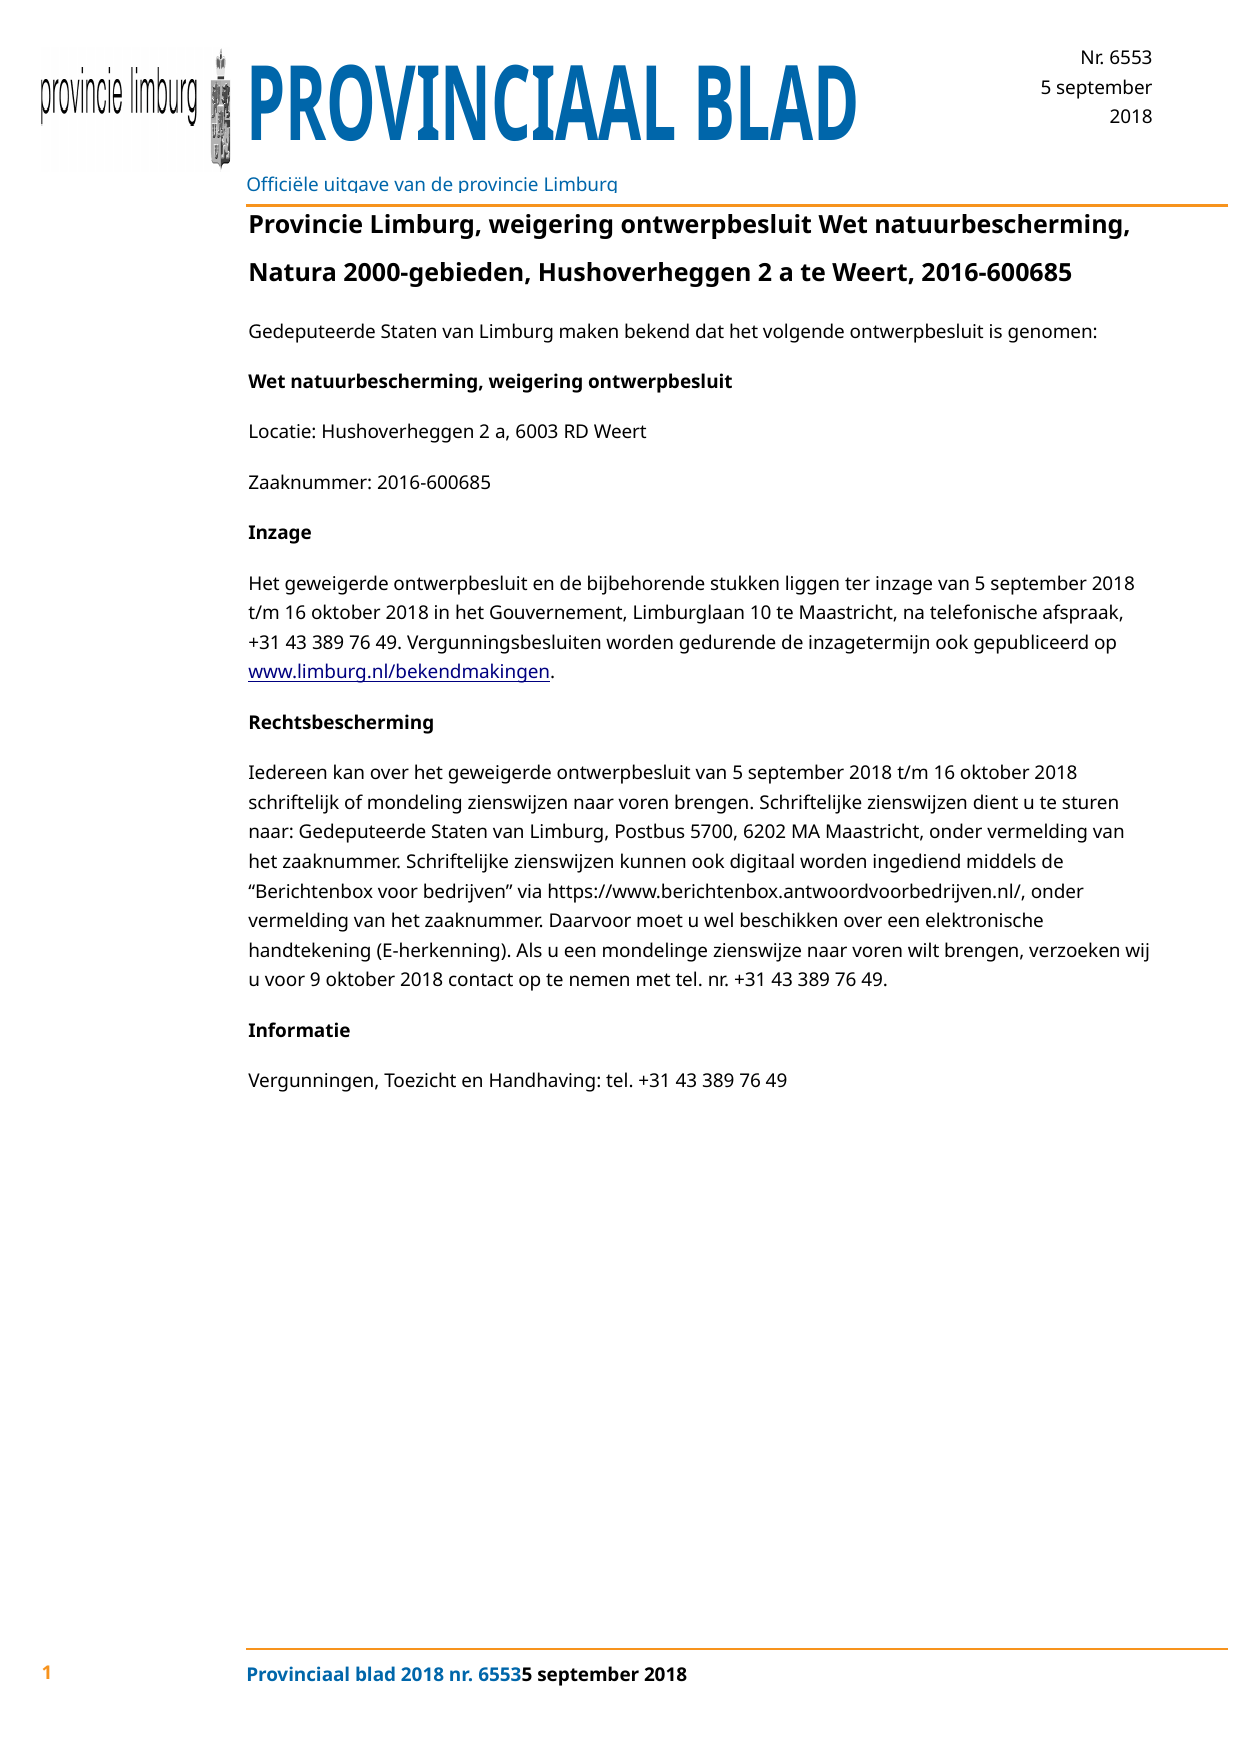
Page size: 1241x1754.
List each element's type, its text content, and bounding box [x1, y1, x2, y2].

text Inzage [248, 519, 1152, 545]
text Informatie [248, 1017, 1152, 1043]
text Zaaknummer: 2016-600685 [248, 469, 1152, 495]
text Het geweigerde ontwerpbesluit en de bijbehorende stukken liggen ter inzage van 5 september 2018 t/m 16 oktober 2018 in het Gouvernement, Limburglaan 10 te Maastricht, na telefonische afspraak, +31 43 389 76 49. Vergunningsbesluiten worden gedurende de inzagetermijn ook gepubliceerd op www.limburg.nl/bekendmakingen. [248, 570, 1152, 684]
text Locatie: Hushoverheggen 2 a, 6003 RD Weert [248, 419, 1152, 444]
text Gedeputeerde Staten van Limburg maken bekend dat het volgende ontwerpbesluit is genomen: [248, 318, 1152, 344]
text Provincie Limburg, weigering ontwerpbesluit Wet natuurbescherming, Natura 2000-gebieden, Hushoverheggen 2 a te Weert, 2016-600685 [248, 207, 1152, 288]
text Wet natuurbescherming, weigering ontwerpbesluit [248, 368, 1152, 394]
text Iedereen kan over het geweigerde ontwerpbesluit van 5 september 2018 t/m 16 oktober 2018 schriftelijk of mondeling zienswijzen naar voren brengen. Schriftelijke zienswijzen dient u te sturen naar: Gedeputeerde Staten van Limburg, Postbus 5700, 6202 MA Maastricht, onder vermelding van het zaaknummer. Schriftelijke zienswijzen kunnen ook digitaal worden ingediend middels de “Berichtenbox voor bedrijven” via https://www.berichtenbox.antwoordvoorbedrijven.nl/, onder vermelding van het zaaknummer. Daarvoor moet u wel beschikken over een elektronische handtekening (E-herkenning). Als u een mondelinge zienswijze naar voren wilt brengen, verzoeken wij u voor 9 oktober 2018 contact op te nemen met tel. nr. +31 43 389 76 49. [248, 759, 1152, 992]
picture [41, 47, 231, 172]
text Rechtsbescherming [248, 709, 1152, 735]
text Vergunningen, Toezicht en Handhaving: tel. +31 43 389 76 49 [248, 1067, 1152, 1093]
